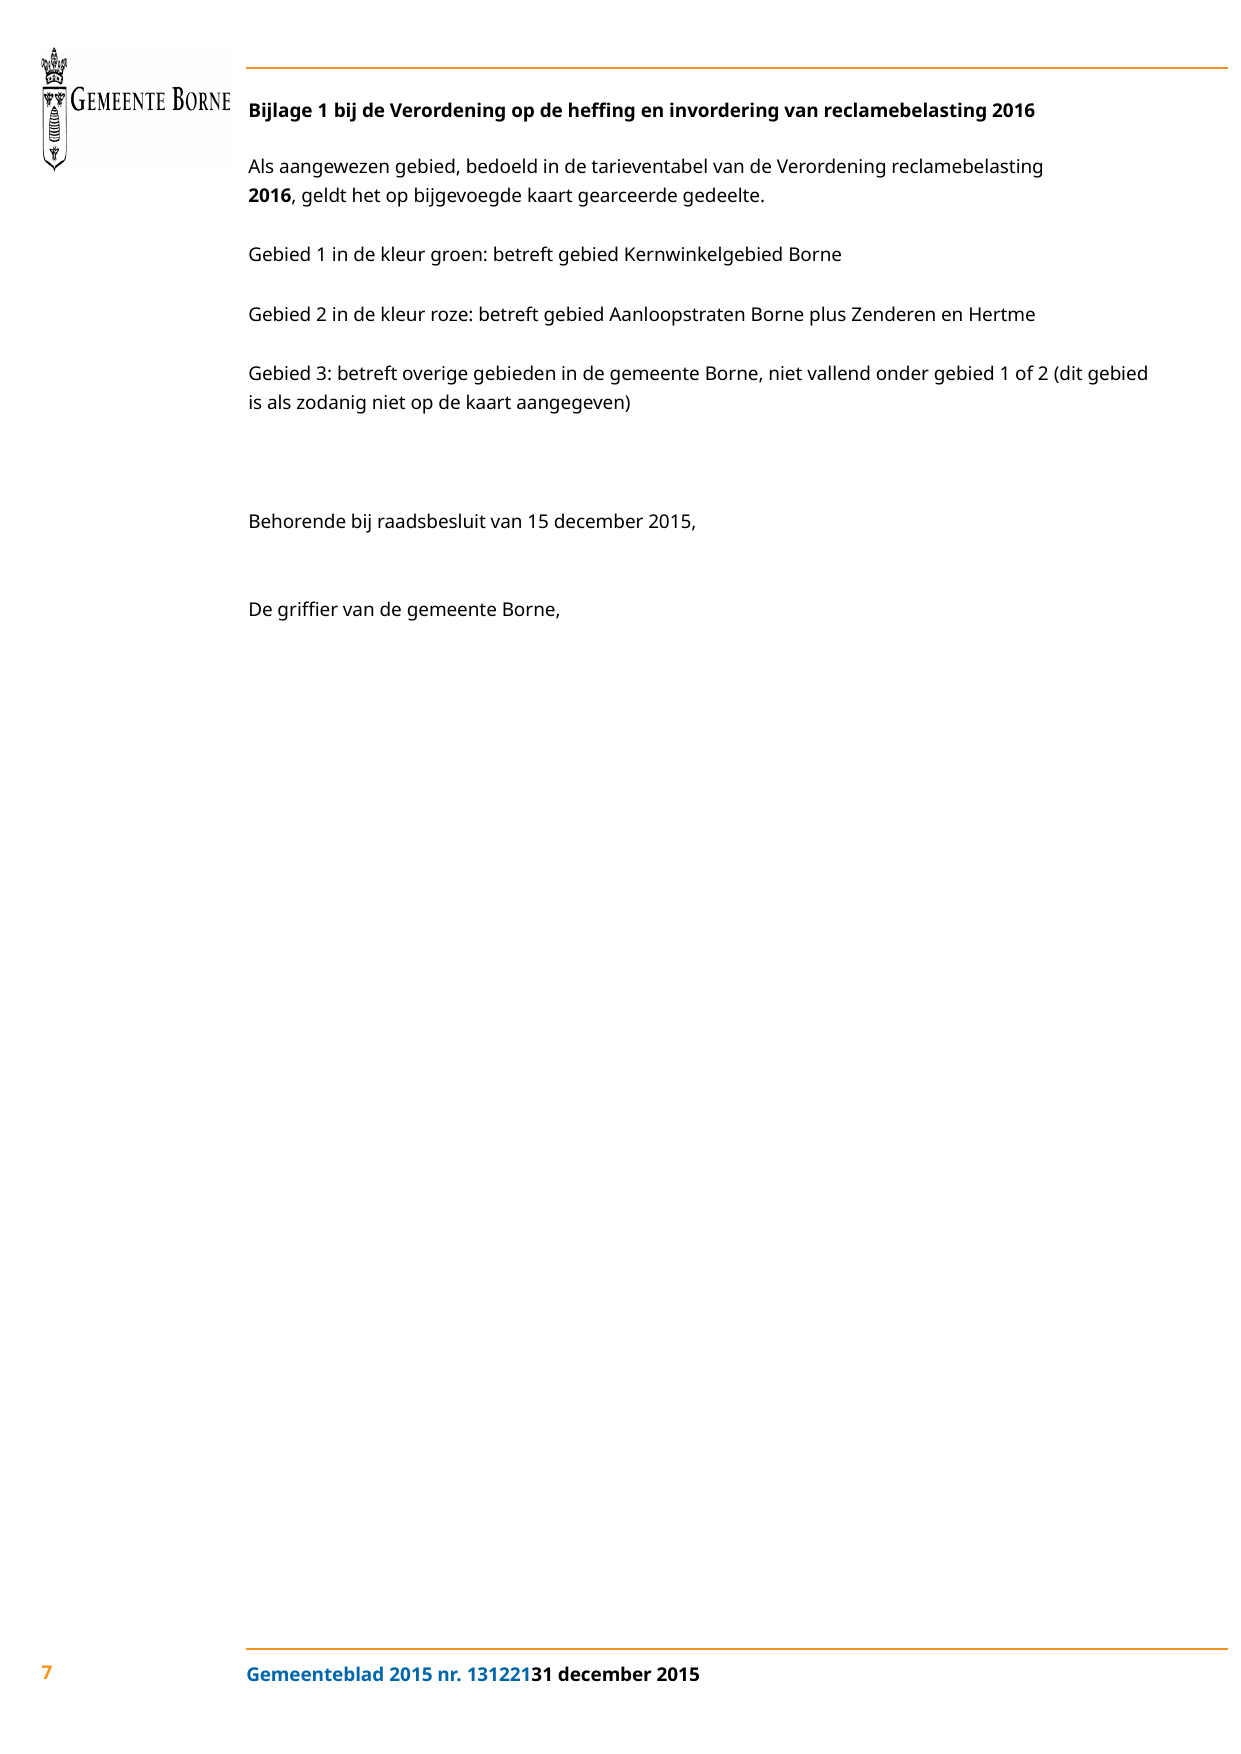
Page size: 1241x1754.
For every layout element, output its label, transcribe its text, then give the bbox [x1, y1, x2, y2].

text Behorende bij raadsbesluit van 15 december 2015, [248, 508, 1152, 534]
text Gebied 3: betreft overige gebieden in de gemeente Borne, niet vallend onder gebied 1 of 2 (dit gebied is als zodanig niet op de kaart aangegeven) [248, 360, 1152, 415]
text De griffier van de gemeente Borne, [248, 597, 1152, 622]
text Bijlage 1 bij de Verordening op de heffing en invordering van reclamebelasting 2016 [248, 95, 1152, 123]
text 2016, geldt het op bijgevoegde kaart gearceerde gedeelte. [248, 182, 1152, 208]
picture [41, 47, 231, 172]
text Gebied 2 in de kleur roze: betreft gebied Aanloopstraten Borne plus Zenderen en Hertme [248, 301, 1152, 327]
text Als aangewezen gebied, bedoeld in de tarieventabel van de Verordening reclamebelasting [248, 153, 1152, 179]
text Gebied 1 in de kleur groen: betreft gebied Kernwinkelgebied Borne [248, 242, 1152, 267]
